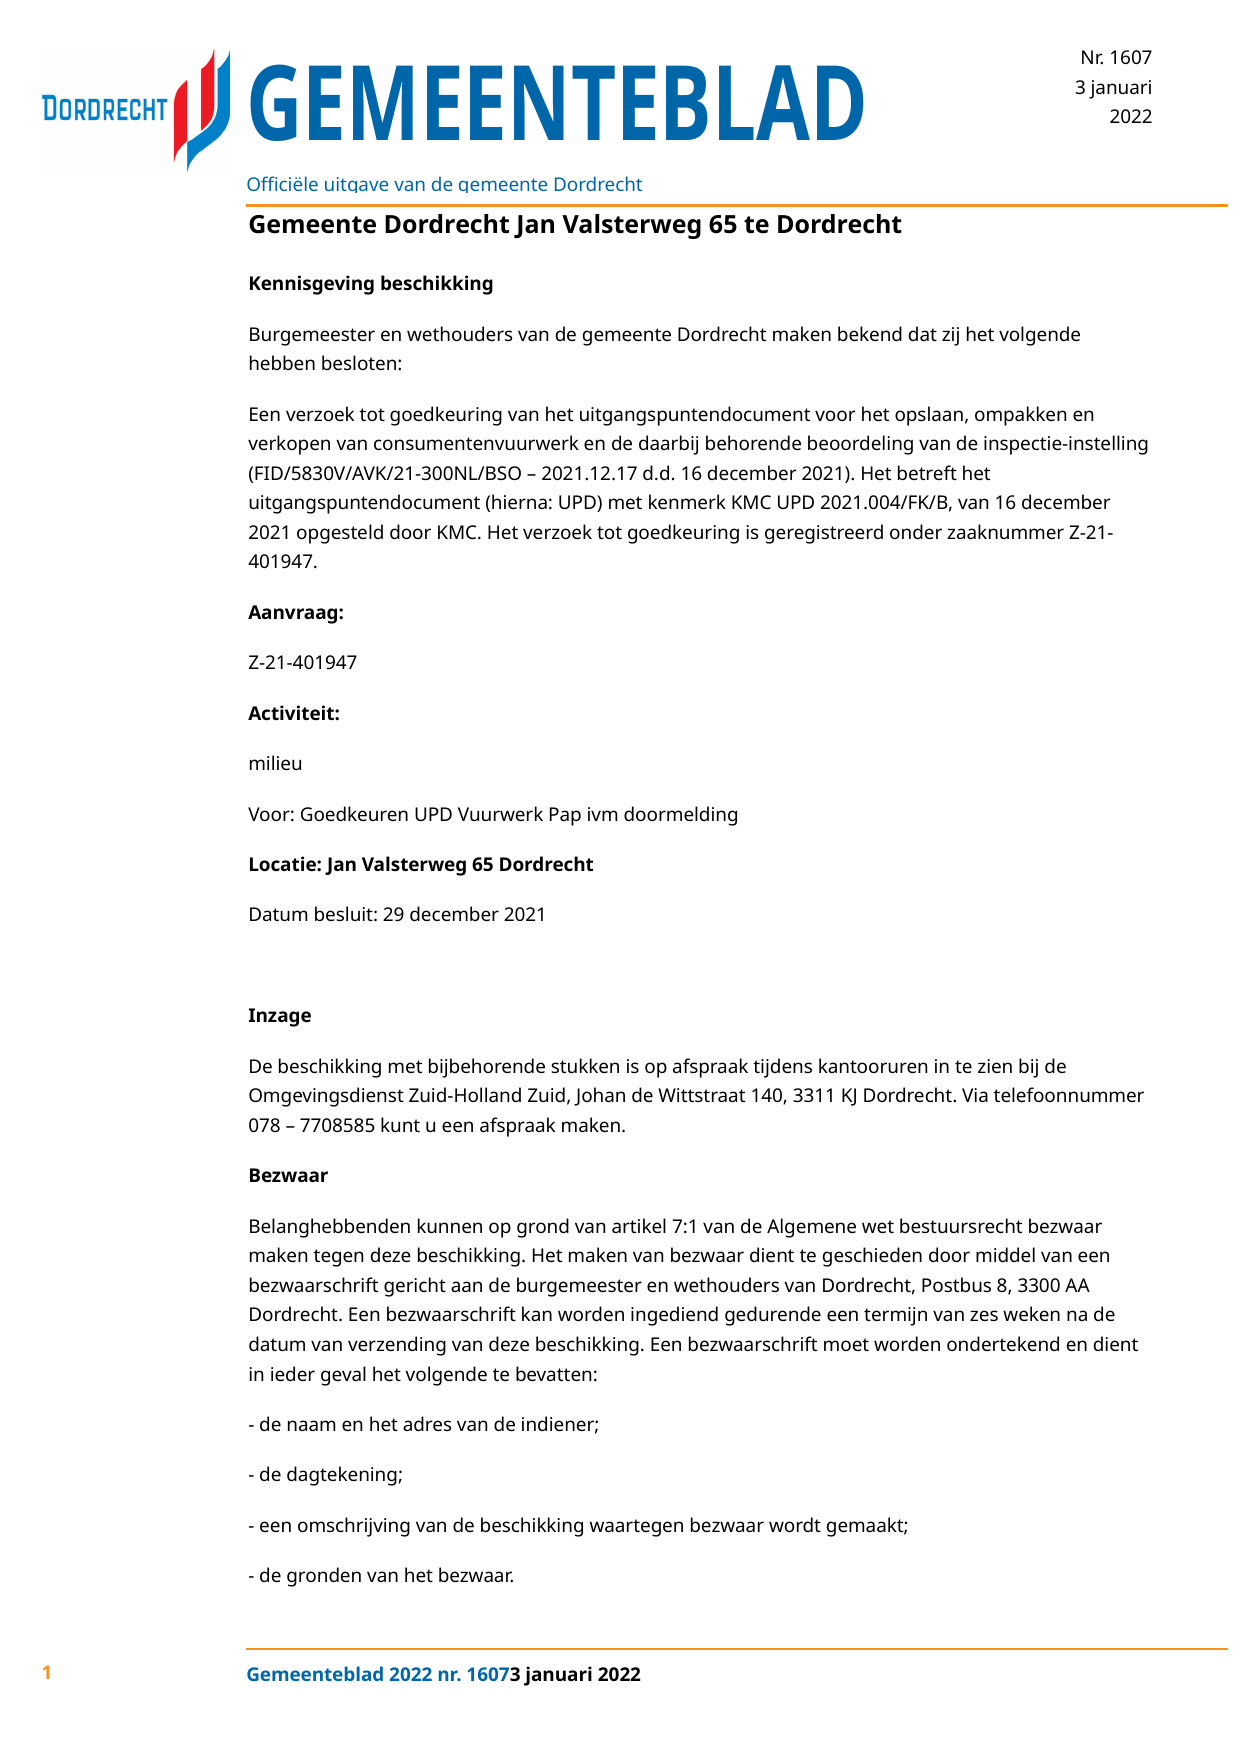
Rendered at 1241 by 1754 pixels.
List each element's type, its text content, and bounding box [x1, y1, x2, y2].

text Een verzoek tot goedkeuring van het uitgangspuntendocument voor het opslaan, ompakken en verkopen van consumentenvuurwerk en de daarbij behorende beoordeling van de inspectie-instelling (FID/5830V/AVK/21-300NL/BSO – 2021.12.17 d.d. 16 december 2021). Het betreft het uitgangspuntendocument (hierna: UPD) met kenmerk KMC UPD 2021.004/FK/B, van 16 december 2021 opgesteld door KMC. Het verzoek tot goedkeuring is geregistreerd onder zaaknummer Z-21-401947. [248, 401, 1152, 574]
text Voor: Goedkeuren UPD Vuurwerk Pap ivm doormelding [248, 801, 1152, 826]
text Activiteit: [248, 700, 1152, 726]
text - de gronden van het bezwaar. [248, 1562, 1152, 1588]
text Gemeente Dordrecht Jan Valsterweg 65 te Dordrecht [248, 207, 1152, 241]
text Aanvraag: [248, 599, 1152, 625]
text - de naam en het adres van de indiener; [248, 1411, 1152, 1437]
text Kennisgeving beschikking [248, 270, 1152, 296]
text Z-21-401947 [248, 649, 1152, 675]
picture [41, 47, 231, 172]
text Bezwaar [248, 1162, 1152, 1188]
text - een omschrijving van de beschikking waartegen bezwaar wordt gemaakt; [248, 1512, 1152, 1538]
text De beschikking met bijbehorende stukken is op afspraak tijdens kantooruren in te zien bij de Omgevingsdienst Zuid-Holland Zuid, Johan de Wittstraat 140, 3311 KJ Dordrecht. Via telefoonnummer 078 – 7708585 kunt u een afspraak maken. [248, 1053, 1152, 1138]
text Inzage [248, 1002, 1152, 1028]
text Locatie: Jan Valsterweg 65 Dordrecht [248, 851, 1152, 877]
text Burgemeester en wethouders van de gemeente Dordrecht maken bekend dat zij het volgende hebben besloten: [248, 321, 1152, 376]
text milieu [248, 750, 1152, 776]
text Datum besluit: 29 december 2021 [248, 902, 1152, 927]
text Belanghebbenden kunnen op grond van artikel 7:1 van de Algemene wet bestuursrecht bezwaar maken tegen deze beschikking. Het maken van bezwaar dient te geschieden door middel van een bezwaarschrift gericht aan de burgemeester en wethouders van Dordrecht, Postbus 8, 3300 AA Dordrecht. Een bezwaarschrift kan worden ingediend gedurende een termijn van zes weken na de datum van verzending van deze beschikking. Een bezwaarschrift moet worden ondertekend en dient in ieder geval het volgende te bevatten: [248, 1213, 1152, 1386]
text - de dagtekening; [248, 1462, 1152, 1487]
